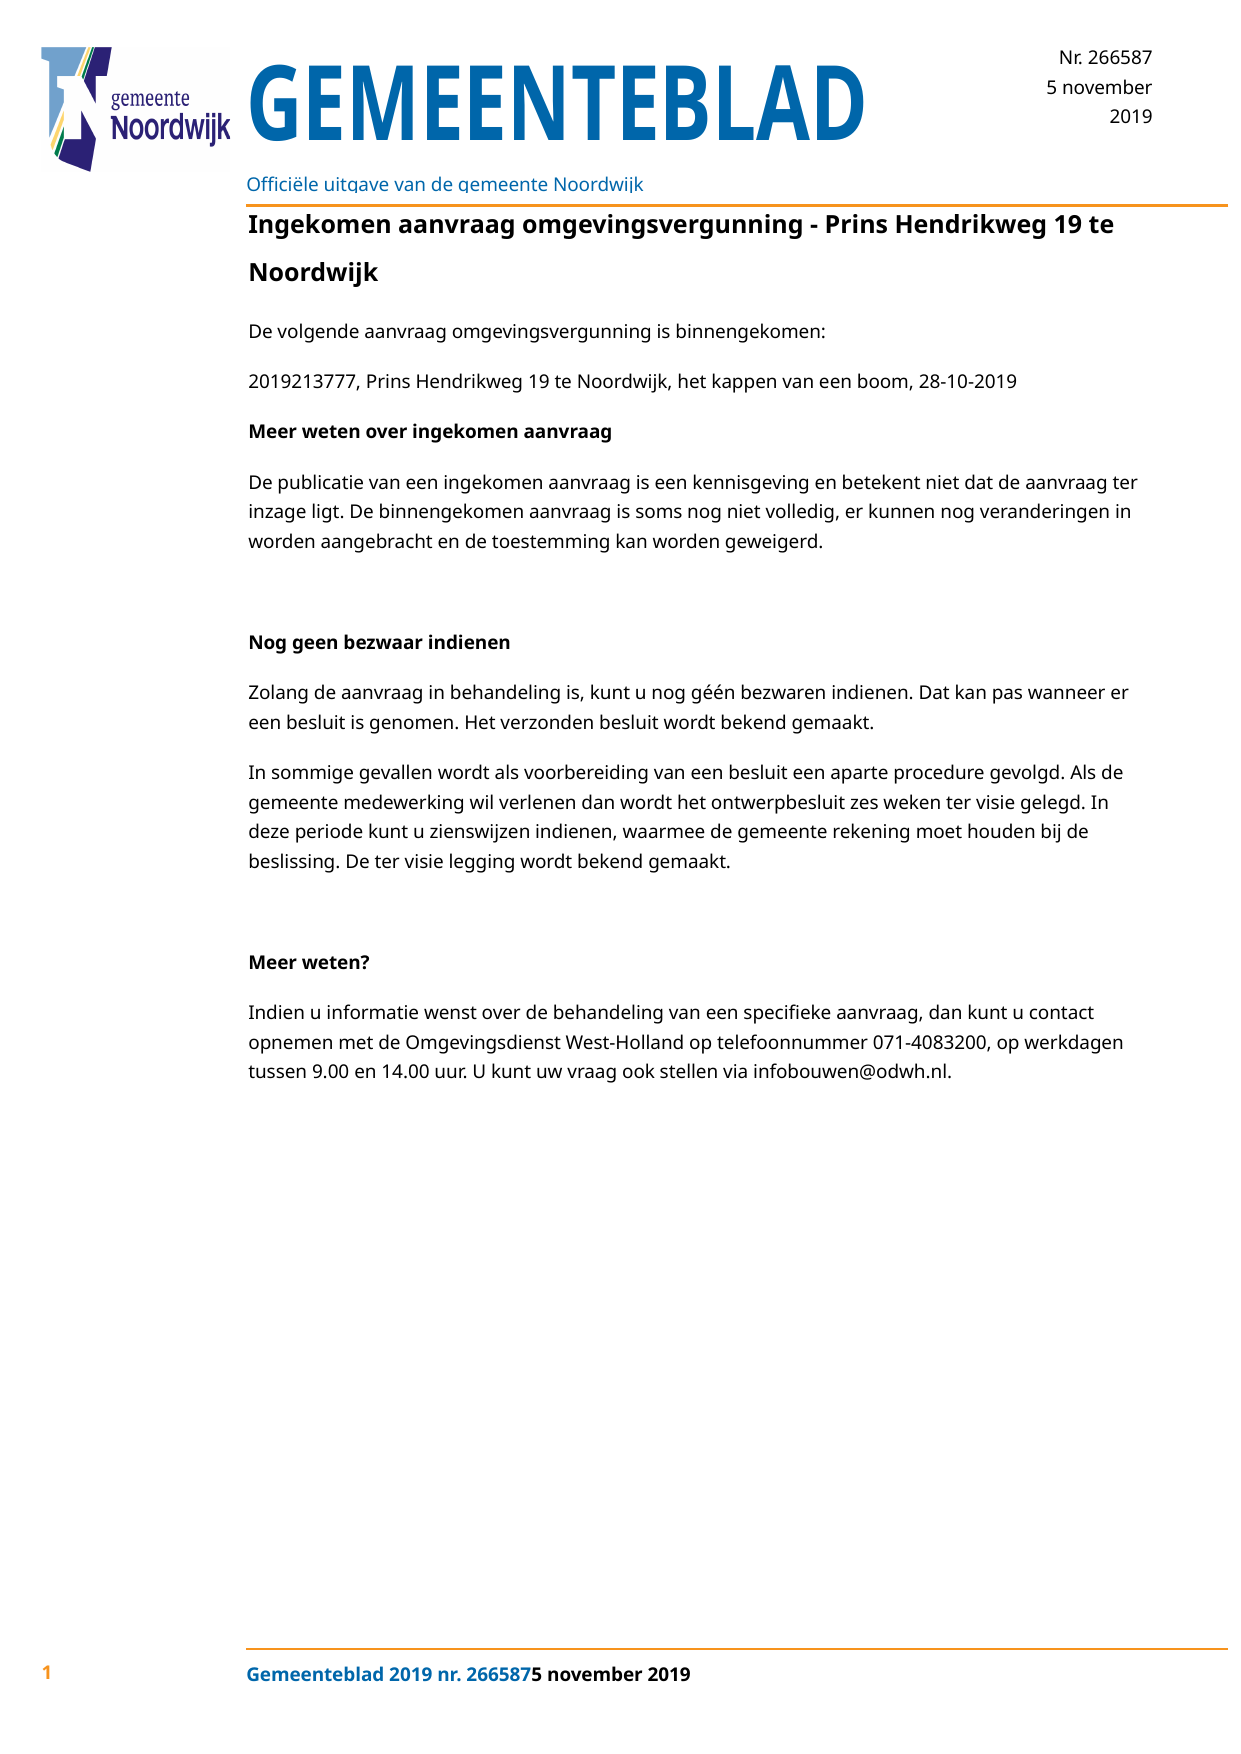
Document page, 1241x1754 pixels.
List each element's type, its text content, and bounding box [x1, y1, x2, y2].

picture [41, 47, 231, 172]
text Nog geen bezwaar indienen [248, 629, 1152, 655]
text De volgende aanvraag omgevingsvergunning is binnengekomen: [248, 318, 1152, 344]
text De publicatie van een ingekomen aanvraag is een kennisgeving en betekent niet dat de aanvraag ter inzage ligt. De binnengekomen aanvraag is soms nog niet volledig, er kunnen nog veranderingen in worden aangebracht en de toestemming kan worden geweigerd. [248, 469, 1152, 554]
text 2019213777, Prins Hendrikweg 19 te Noordwijk, het kappen van een boom, 28-10-2019 [248, 368, 1152, 394]
text Ingekomen aanvraag omgevingsvergunning - Prins Hendrikweg 19 te Noordwijk [248, 207, 1152, 288]
text Indien u informatie wenst over de behandeling van een specifieke aanvraag, dan kunt u contact opnemen met de Omgevingsdienst West-Holland op telefoonnummer 071-4083200, op werkdagen tussen 9.00 en 14.00 uur. U kunt uw vraag ook stellen via infobouwen@odwh.nl. [248, 999, 1152, 1084]
text In sommige gevallen wordt als voorbereiding van een besluit een aparte procedure gevolgd. Als de gemeente medewerking wil verlenen dan wordt het ontwerpbesluit zes weken ter visie gelegd. In deze periode kunt u zienswijzen indienen, waarmee de gemeente rekening moet houden bij de beslissing. De ter visie legging wordt bekend gemaakt. [248, 759, 1152, 874]
text Meer weten over ingekomen aanvraag [248, 419, 1152, 444]
text Meer weten? [248, 949, 1152, 975]
text Zolang de aanvraag in behandeling is, kunt u nog géén bezwaren indienen. Dat kan pas wanneer er een besluit is genomen. Het verzonden besluit wordt bekend gemaakt. [248, 679, 1152, 735]
